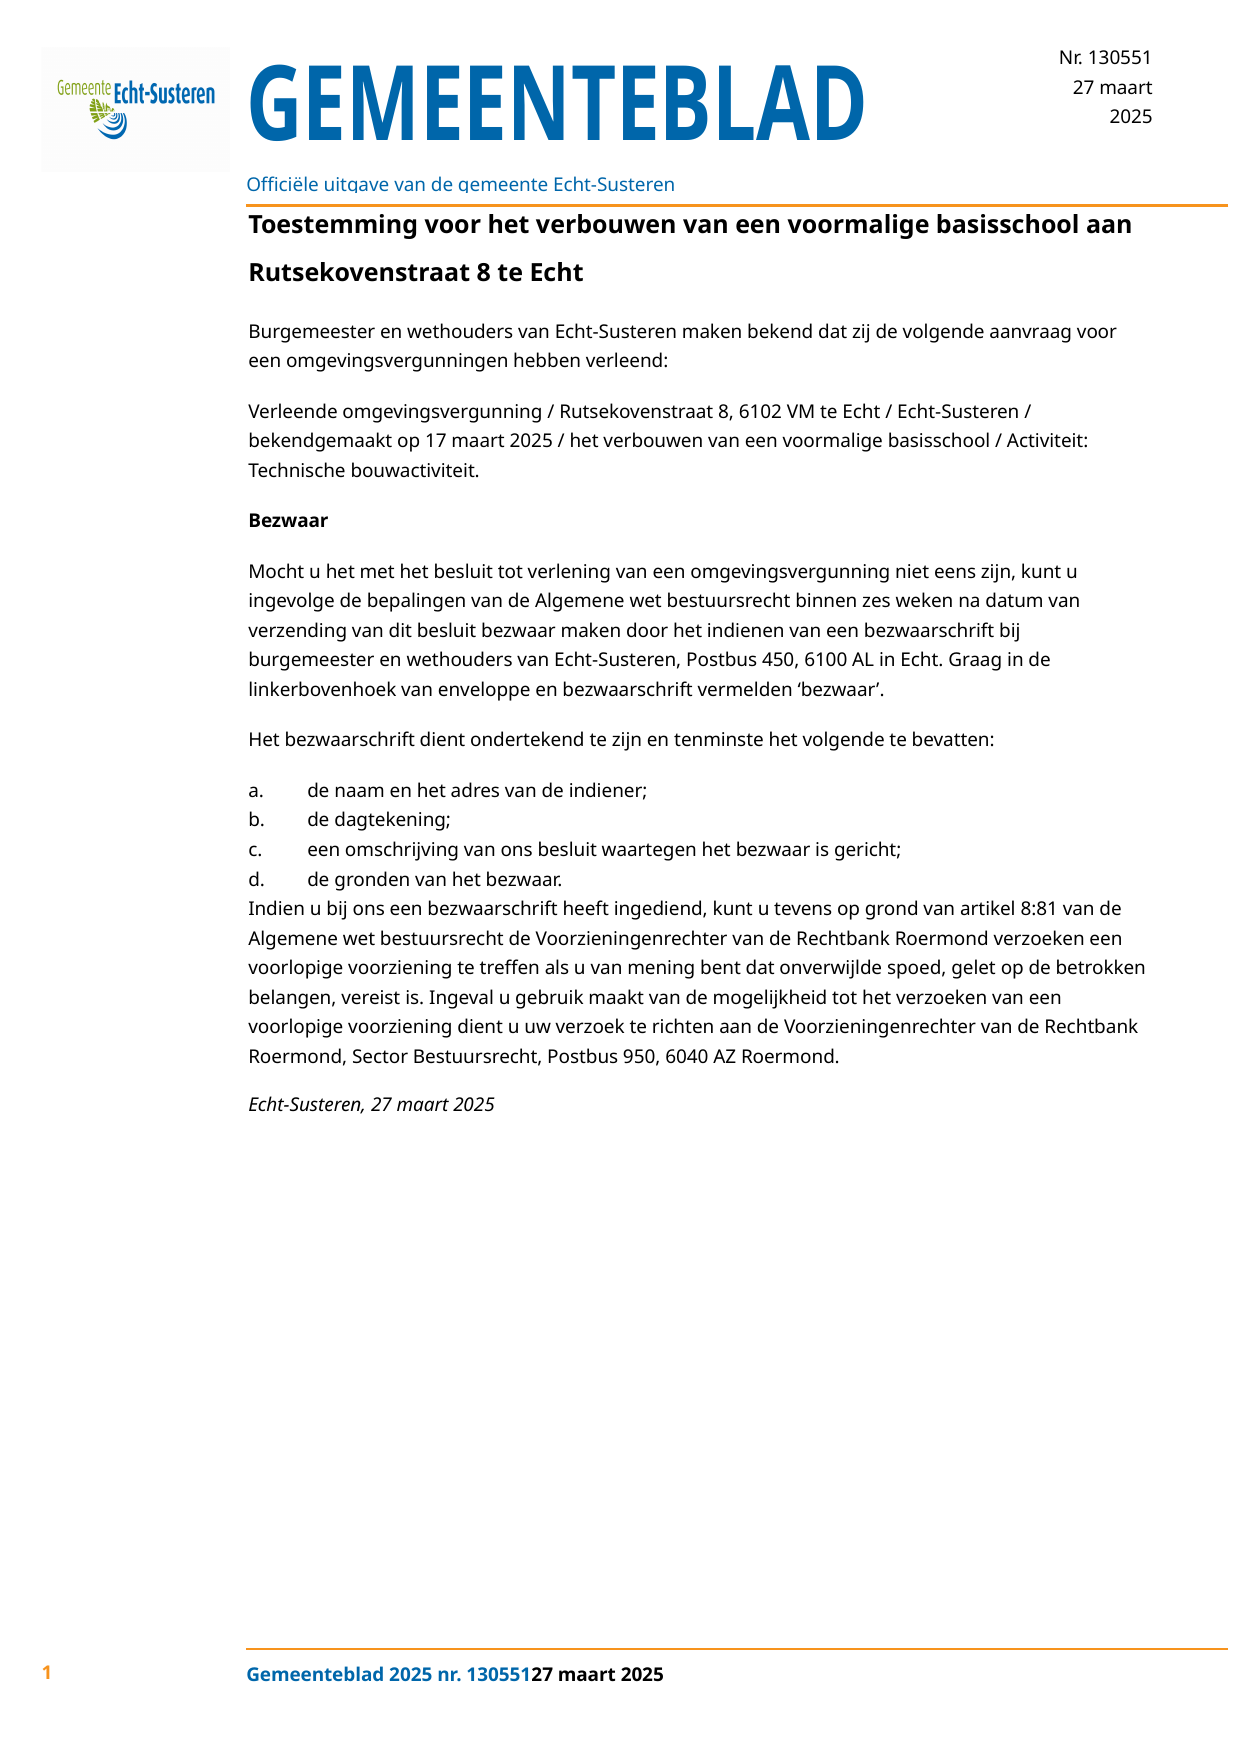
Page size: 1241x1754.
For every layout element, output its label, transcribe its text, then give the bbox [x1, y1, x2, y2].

picture [41, 47, 231, 172]
text Bezwaar [248, 507, 1152, 533]
list de dagtekening; [248, 807, 1152, 832]
list de gronden van het bezwaar. [248, 866, 1152, 892]
text Burgemeester en wethouders van Echt-Susteren maken bekend dat zij de volgende aanvraag voor een omgevingsvergunningen hebben verleend: [248, 318, 1152, 373]
text Toestemming voor het verbouwen van een voormalige basisschool aan Rutsekovenstraat 8 te Echt [248, 207, 1152, 288]
list de naam en het adres van de indiener; [248, 777, 1152, 803]
list een omschrijving van ons besluit waartegen het bezwaar is gericht; [248, 836, 1152, 862]
text Mocht u het met het besluit tot verlening van een omgevingsvergunning niet eens zijn, kunt u ingevolge de bepalingen van de Algemene wet bestuursrecht binnen zes weken na datum van verzending van dit besluit bezwaar maken door het indienen van een bezwaarschrift bij burgemeester en wethouders van Echt-Susteren, Postbus 450, 6100 AL in Echt. Graag in de linkerbovenhoek van enveloppe en bezwaarschrift vermelden ‘bezwaar’. [248, 558, 1152, 702]
text Het bezwaarschrift dient ondertekend te zijn en tenminste het volgende te bevatten: [248, 727, 1152, 752]
text Indien u bij ons een bezwaarschrift heeft ingediend, kunt u tevens op grond van artikel 8:81 van de Algemene wet bestuursrecht de Voorzieningenrechter van de Rechtbank Roermond verzoeken een voorlopige voorziening te treffen als u van mening bent dat onverwijlde spoed, gelet op de betrokken belangen, vereist is. Ingeval u gebruik maakt van de mogelijkheid tot het verzoeken van een voorlopige voorziening dient u uw verzoek te richten aan de Voorzieningenrechter van de Rechtbank Roermond, Sector Bestuursrecht, Postbus 950, 6040 AZ Roermond. [248, 895, 1152, 1069]
text Echt-Susteren, 27 maart 2025 [248, 1091, 1152, 1117]
text Verleende omgevingsvergunning / Rutsekovenstraat 8, 6102 VM te Echt / Echt-Susteren / bekendgemaakt op 17 maart 2025 / het verbouwen van een voormalige basisschool / Activiteit: Technische bouwactiviteit. [248, 398, 1152, 483]
